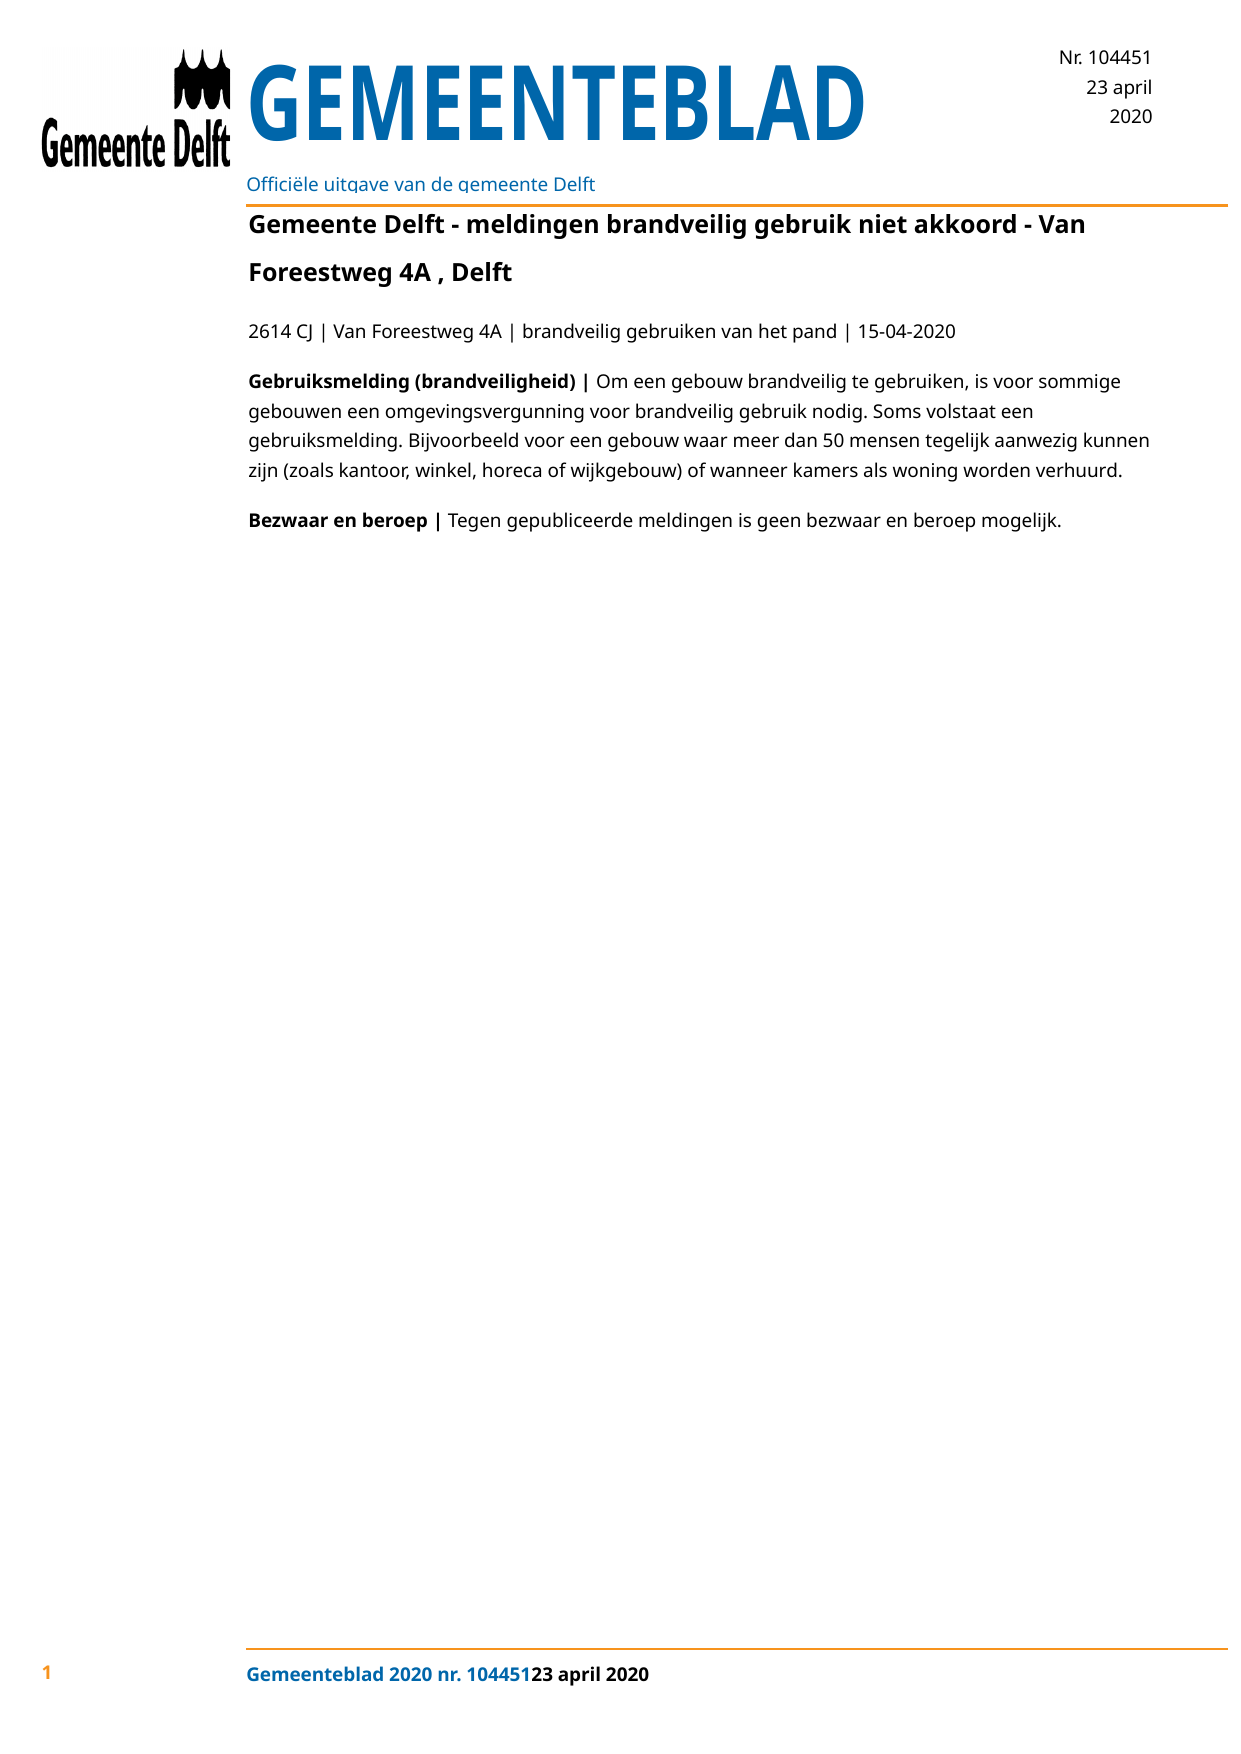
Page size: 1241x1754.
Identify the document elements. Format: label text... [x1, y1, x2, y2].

text Gebruiksmelding (brandveiligheid) | Om een gebouw brandveilig te gebruiken, is voor sommige gebouwen een omgevingsvergunning voor brandveilig gebruik nodig. Soms volstaat een gebruiksmelding. Bijvoorbeeld voor een gebouw waar meer dan 50 mensen tegelijk aanwezig kunnen zijn (zoals kantoor, winkel, horeca of wijkgebouw) of wanneer kamers als woning worden verhuurd. [248, 368, 1152, 483]
text Bezwaar en beroep | Tegen gepubliceerde meldingen is geen bezwaar en beroep mogelijk. [248, 507, 1152, 533]
text 2614 CJ | Van Foreestweg 4A | brandveilig gebruiken van het pand | 15-04-2020 [248, 318, 1152, 344]
text Gemeente Delft - meldingen brandveilig gebruik niet akkoord - Van Foreestweg 4A , Delft [248, 207, 1152, 288]
picture [41, 47, 231, 172]
